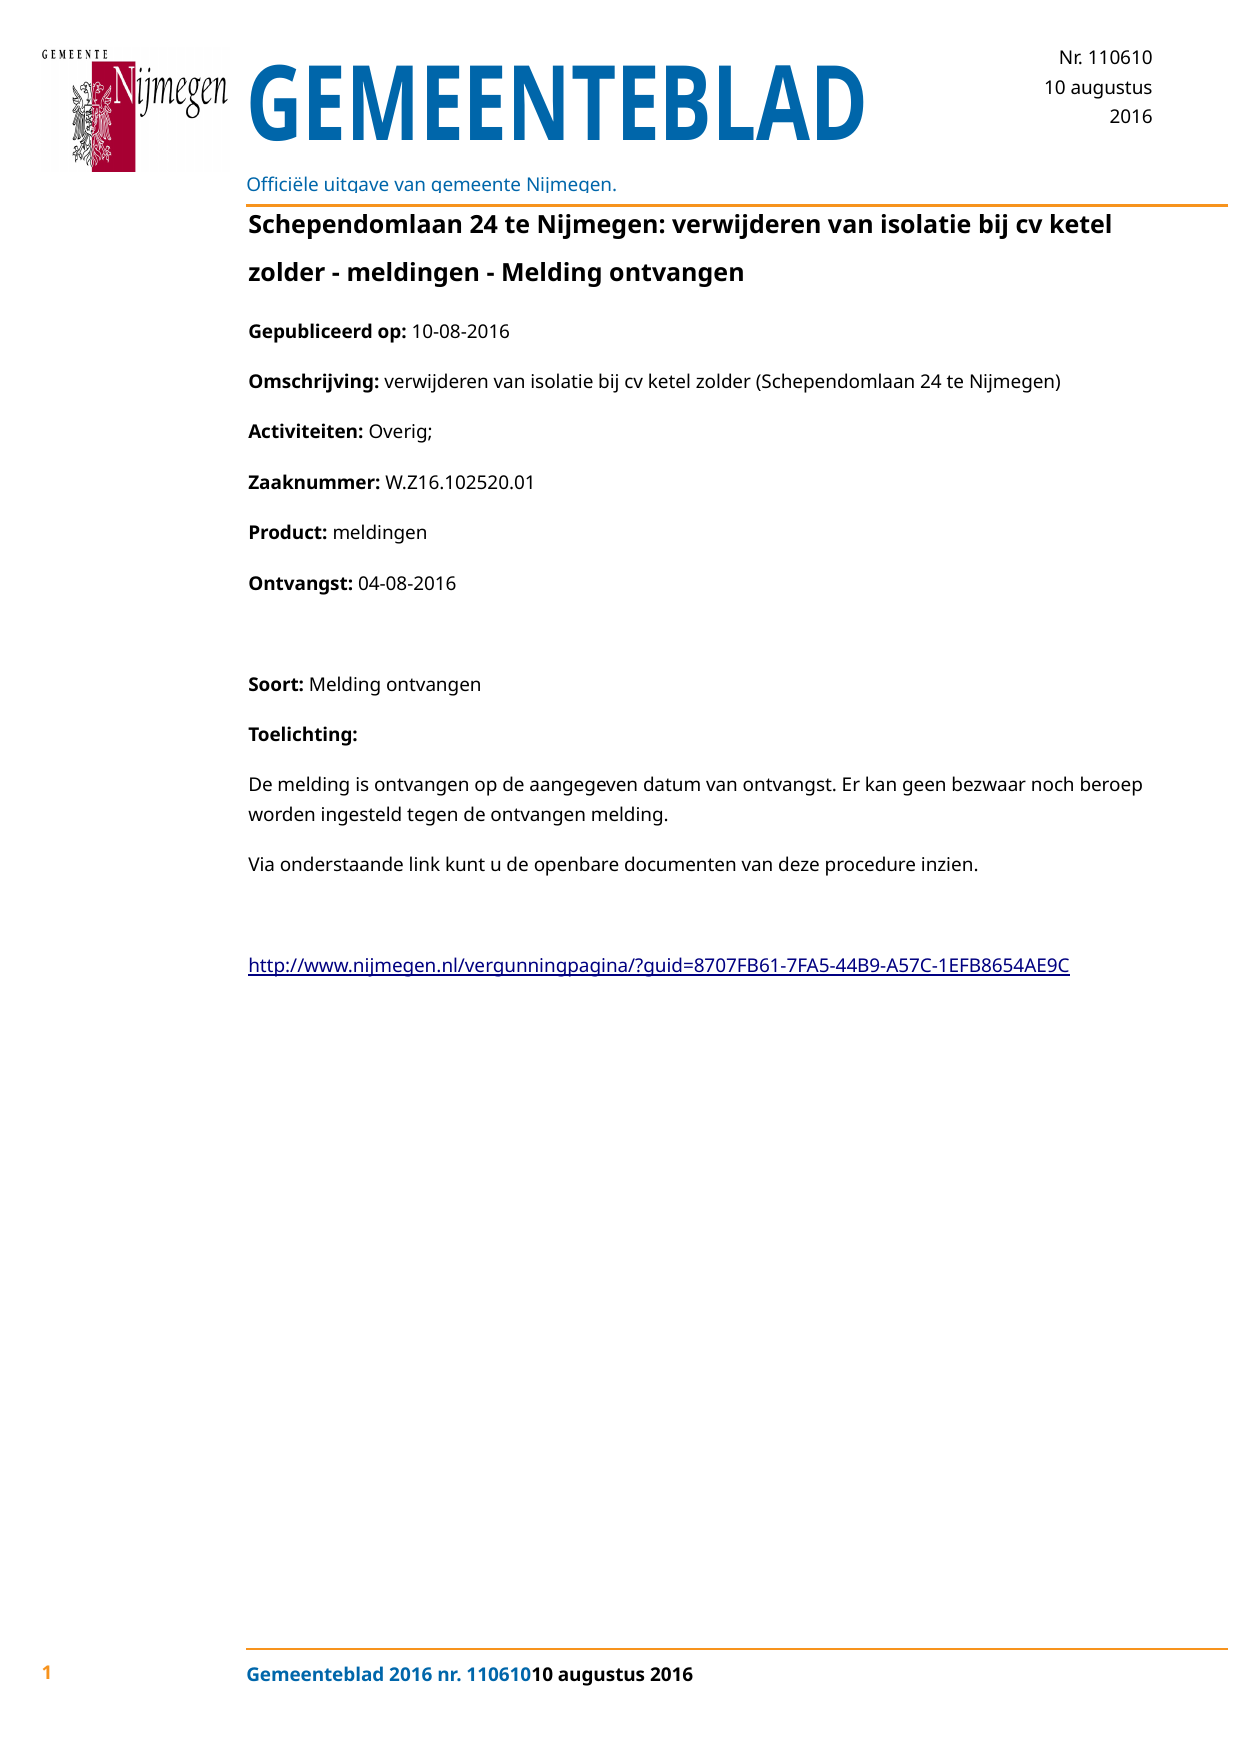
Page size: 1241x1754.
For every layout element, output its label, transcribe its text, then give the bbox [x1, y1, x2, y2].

text Ontvangst: 04-08-2016 [248, 570, 1152, 596]
text Omschrijving: verwijderen van isolatie bij cv ketel zolder (Schependomlaan 24 te Nijmegen) [248, 368, 1152, 394]
text Zaaknummer: W.Z16.102520.01 [248, 469, 1152, 495]
text Schependomlaan 24 te Nijmegen: verwijderen van isolatie bij cv ketel zolder - meldingen - Melding ontvangen [248, 207, 1152, 288]
text Activiteiten: Overig; [248, 419, 1152, 444]
text Product: meldingen [248, 519, 1152, 545]
text Via onderstaande link kunt u de openbare documenten van deze procedure inzien. [248, 852, 1152, 877]
text Soort: Melding ontvangen [248, 671, 1152, 697]
picture [41, 47, 231, 172]
text De melding is ontvangen op de aangegeven datum van ontvangst. Er kan geen bezwaar noch beroep worden ingesteld tegen de ontvangen melding. [248, 772, 1152, 827]
text http://www.nijmegen.nl/vergunningpagina/?guid=8707FB61-7FA5-44B9-A57C-1EFB8654AE9C [248, 952, 1152, 978]
text Gepubliceerd op: 10-08-2016 [248, 318, 1152, 344]
text Toelichting: [248, 721, 1152, 747]
